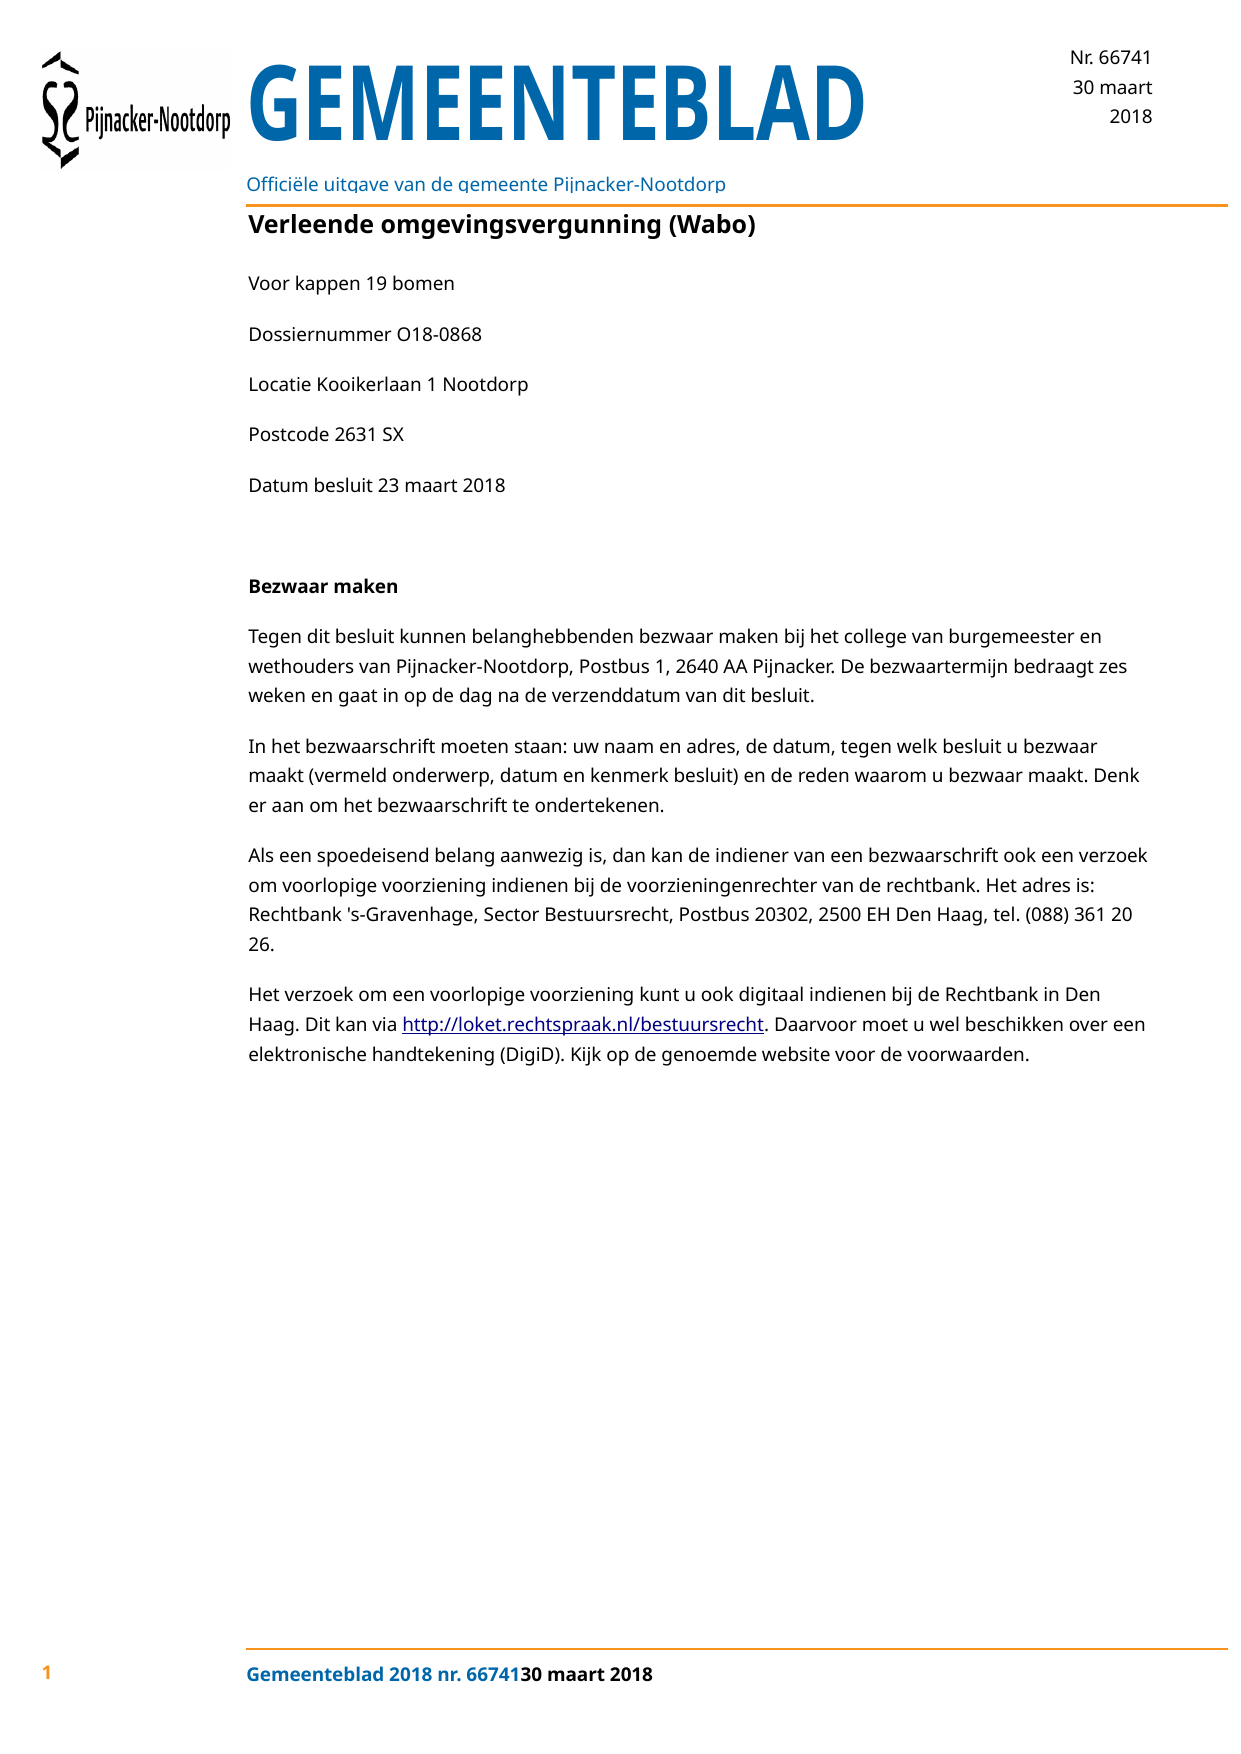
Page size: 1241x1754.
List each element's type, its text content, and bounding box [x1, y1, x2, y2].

text Verleende omgevingsvergunning (Wabo) [248, 207, 1152, 241]
text Bezwaar maken [248, 573, 1152, 598]
text In het bezwaarschrift moeten staan: uw naam en adres, de datum, tegen welk besluit u bezwaar maakt (vermeld onderwerp, datum en kenmerk besluit) en de reden waarom u bezwaar maakt. Denk er aan om het bezwaarschrift te ondertekenen. [248, 733, 1152, 818]
text Tegen dit besluit kunnen belanghebbenden bezwaar maken bij het college van burgemeester en wethouders van Pijnacker-Nootdorp, Postbus 1, 2640 AA Pijnacker. De bezwaartermijn bedraagt zes weken en gaat in op de dag na de verzenddatum van dit besluit. [248, 623, 1152, 708]
text Dossiernummer O18-0868 [248, 321, 1152, 346]
text Als een spoedeisend belang aanwezig is, dan kan de indiener van een bezwaarschrift ook een verzoek om voorlopige voorziening indienen bij de voorzieningenrechter van de rechtbank. Het adres is: Rechtbank 's-Gravenhage, Sector Bestuursrecht, Postbus 20302, 2500 EH Den Haag, tel. (088) 361 20 26. [248, 842, 1152, 957]
picture [41, 47, 231, 172]
text Datum besluit 23 maart 2018 [248, 472, 1152, 498]
text Voor kappen 19 bomen [248, 270, 1152, 296]
text Het verzoek om een voorlopige voorziening kunt u ook digitaal indienen bij de Rechtbank in Den Haag. Dit kan via http://loket.rechtspraak.nl/bestuursrecht. Daarvoor moet u wel beschikken over een elektronische handtekening (DigiD). Kijk op de genoemde website voor de voorwaarden. [248, 982, 1152, 1066]
text Postcode 2631 SX [248, 422, 1152, 447]
text Locatie Kooikerlaan 1 Nootdorp [248, 371, 1152, 397]
